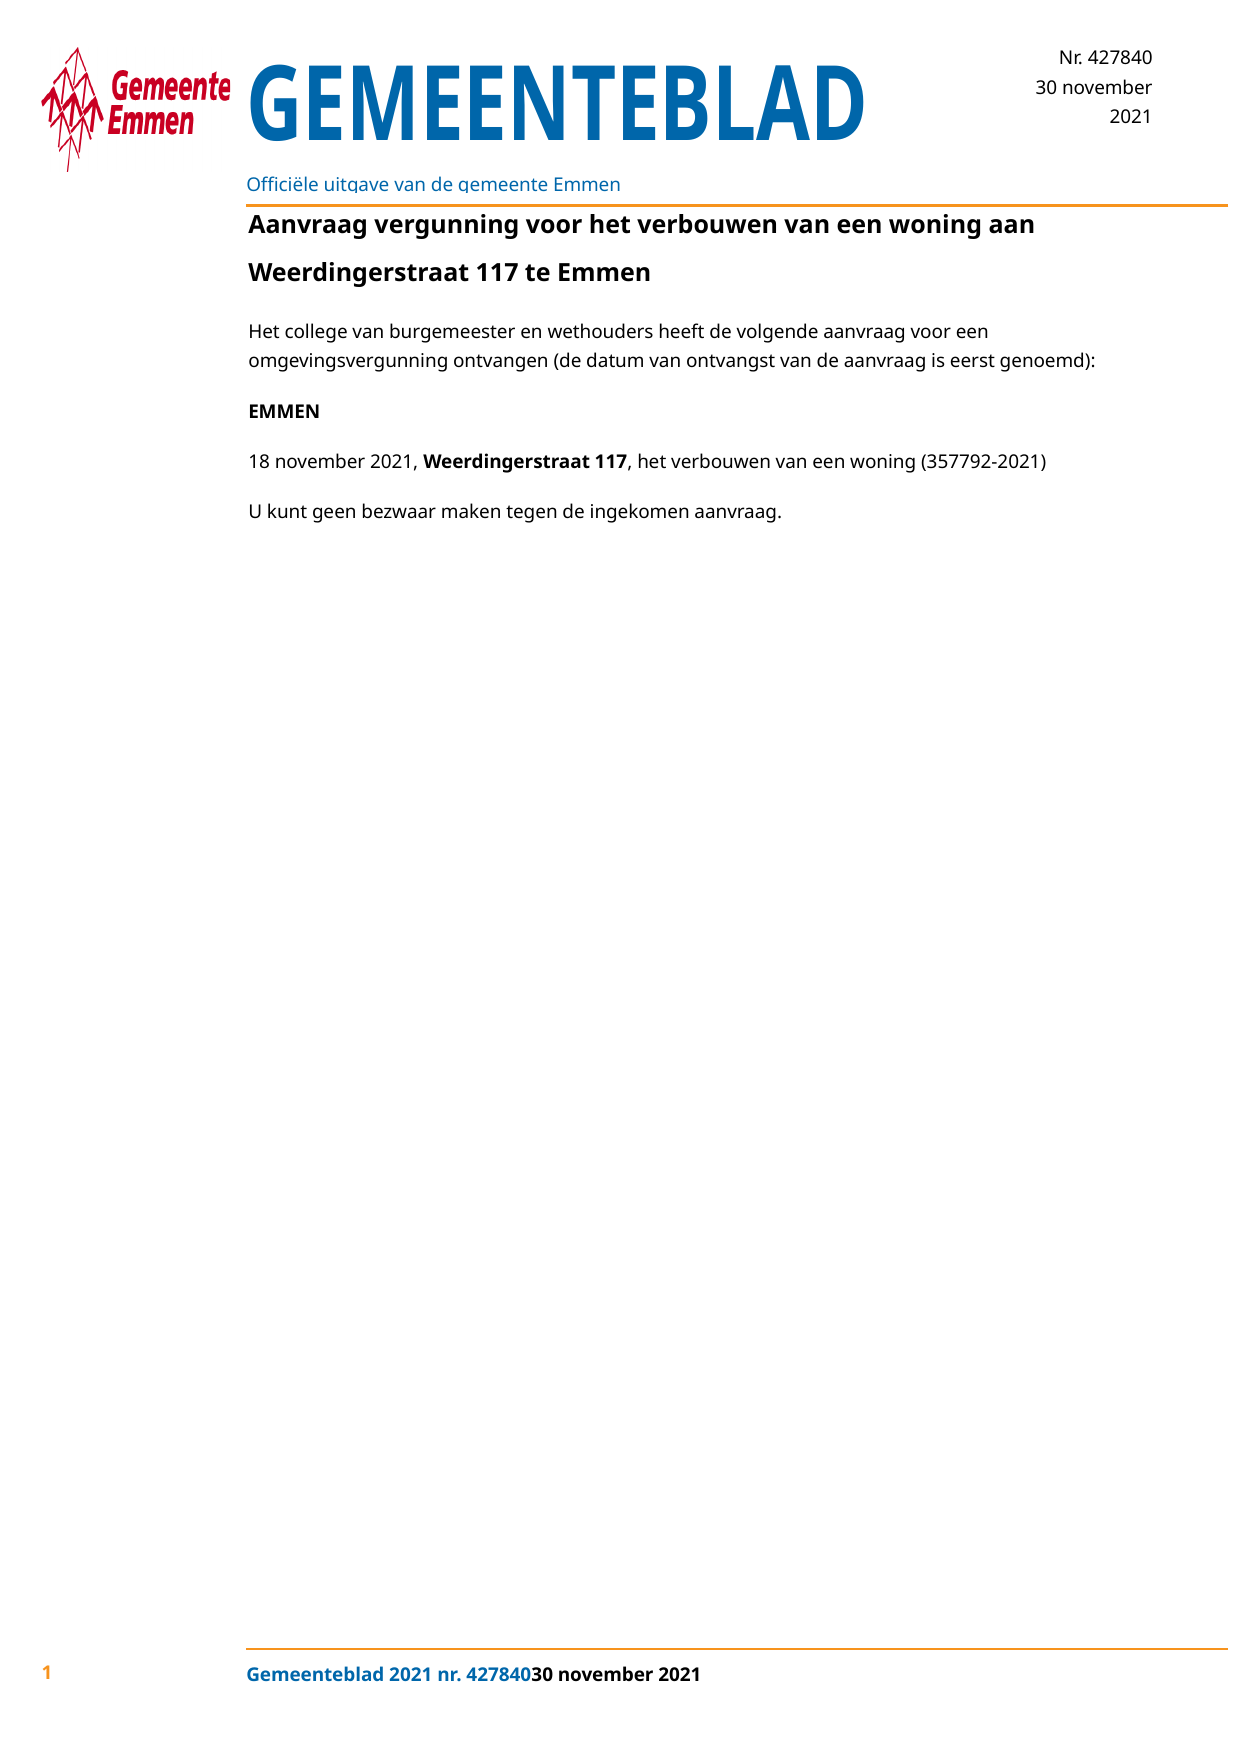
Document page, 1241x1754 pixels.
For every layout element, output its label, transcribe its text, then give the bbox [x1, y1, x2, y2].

picture [41, 47, 231, 172]
text EMMEN [248, 398, 1152, 424]
text 18 november 2021, Weerdingerstraat 117, het verbouwen van een woning (357792-2021) [248, 448, 1152, 474]
text Het college van burgemeester en wethouders heeft de volgende aanvraag voor een omgevingsvergunning ontvangen (de datum van ontvangst van de aanvraag is eerst genoemd): [248, 318, 1152, 373]
text Aanvraag vergunning voor het verbouwen van een woning aan Weerdingerstraat 117 te Emmen [248, 207, 1152, 288]
text U kunt geen bezwaar maken tegen de ingekomen aanvraag. [248, 499, 1152, 524]
